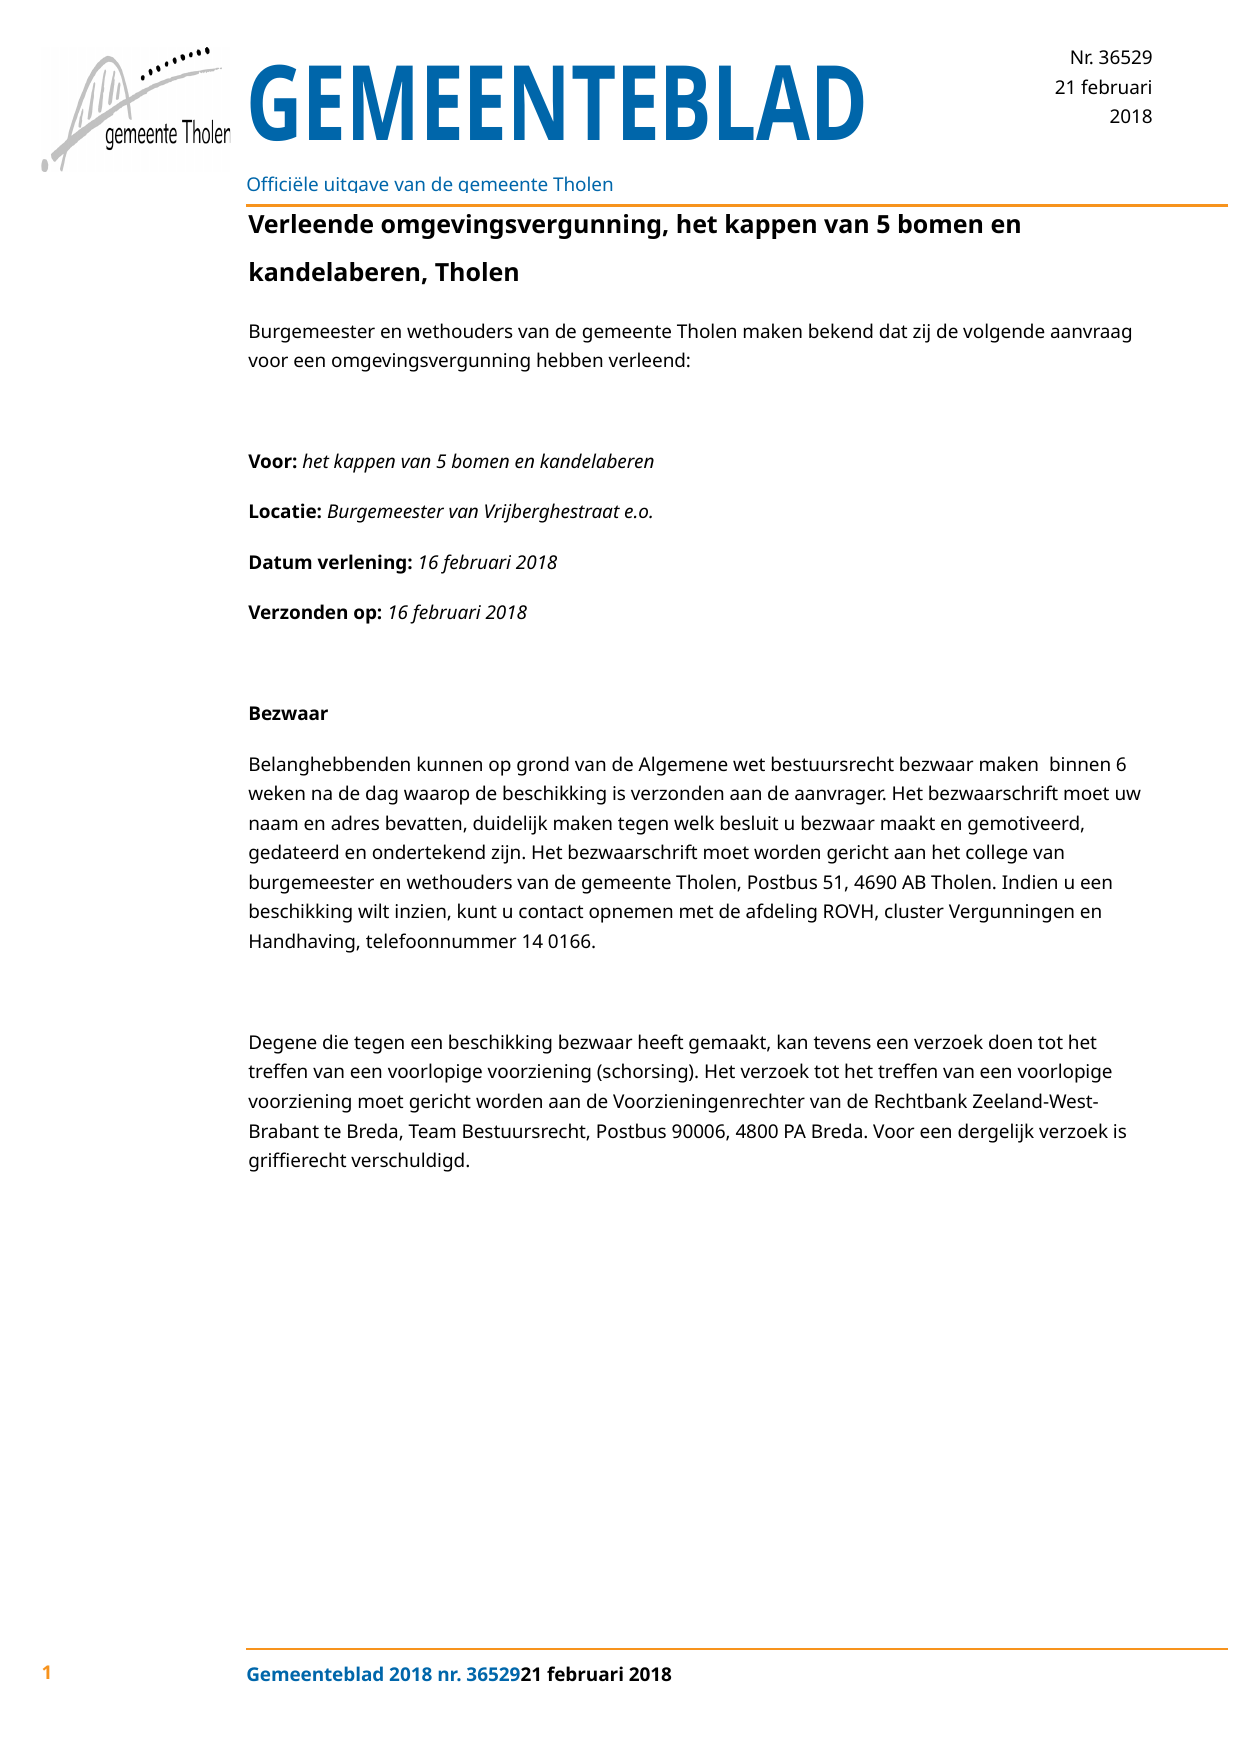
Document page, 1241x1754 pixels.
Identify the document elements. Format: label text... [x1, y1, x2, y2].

text Locatie: Burgemeester van Vrijberghestraat e.o. [248, 499, 1152, 524]
picture [41, 47, 231, 172]
text Verleende omgevingsvergunning, het kappen van 5 bomen en kandelaberen, Tholen [248, 207, 1152, 288]
text Bezwaar [248, 700, 1152, 726]
text Belanghebbenden kunnen op grond van de Algemene wet bestuursrecht bezwaar maken binnen 6 weken na de dag waarop de beschikking is verzonden aan de aanvrager. Het bezwaarschrift moet uw naam en adres bevatten, duidelijk maken tegen welk besluit u bezwaar maakt en gemotiveerd, gedateerd en ondertekend zijn. Het bezwaarschrift moet worden gericht aan het college van burgemeester en wethouders van de gemeente Tholen, Postbus 51, 4690 AB Tholen. Indien u een beschikking wilt inzien, kunt u contact opnemen met de afdeling ROVH, cluster Vergunningen en Handhaving, telefoonnummer 14 0166. [248, 751, 1152, 954]
text Verzonden op: 16 februari 2018 [248, 599, 1152, 625]
text Datum verlening: 16 februari 2018 [248, 549, 1152, 575]
text Burgemeester en wethouders van de gemeente Tholen maken bekend dat zij de volgende aanvraag voor een omgevingsvergunning hebben verleend: [248, 318, 1152, 373]
text Degene die tegen een beschikking bezwaar heeft gemaakt, kan tevens een verzoek doen tot het treffen van een voorlopige voorziening (schorsing). Het verzoek tot het treffen van een voorlopige voorziening moet gericht worden aan de Voorzieningenrechter van de Rechtbank Zeeland-West-Brabant te Breda, Team Bestuursrecht, Postbus 90006, 4800 PA Breda. Voor een dergelijk verzoek is griffierecht verschuldigd. [248, 1029, 1152, 1173]
text Voor: het kappen van 5 bomen en kandelaberen [248, 448, 1152, 474]
